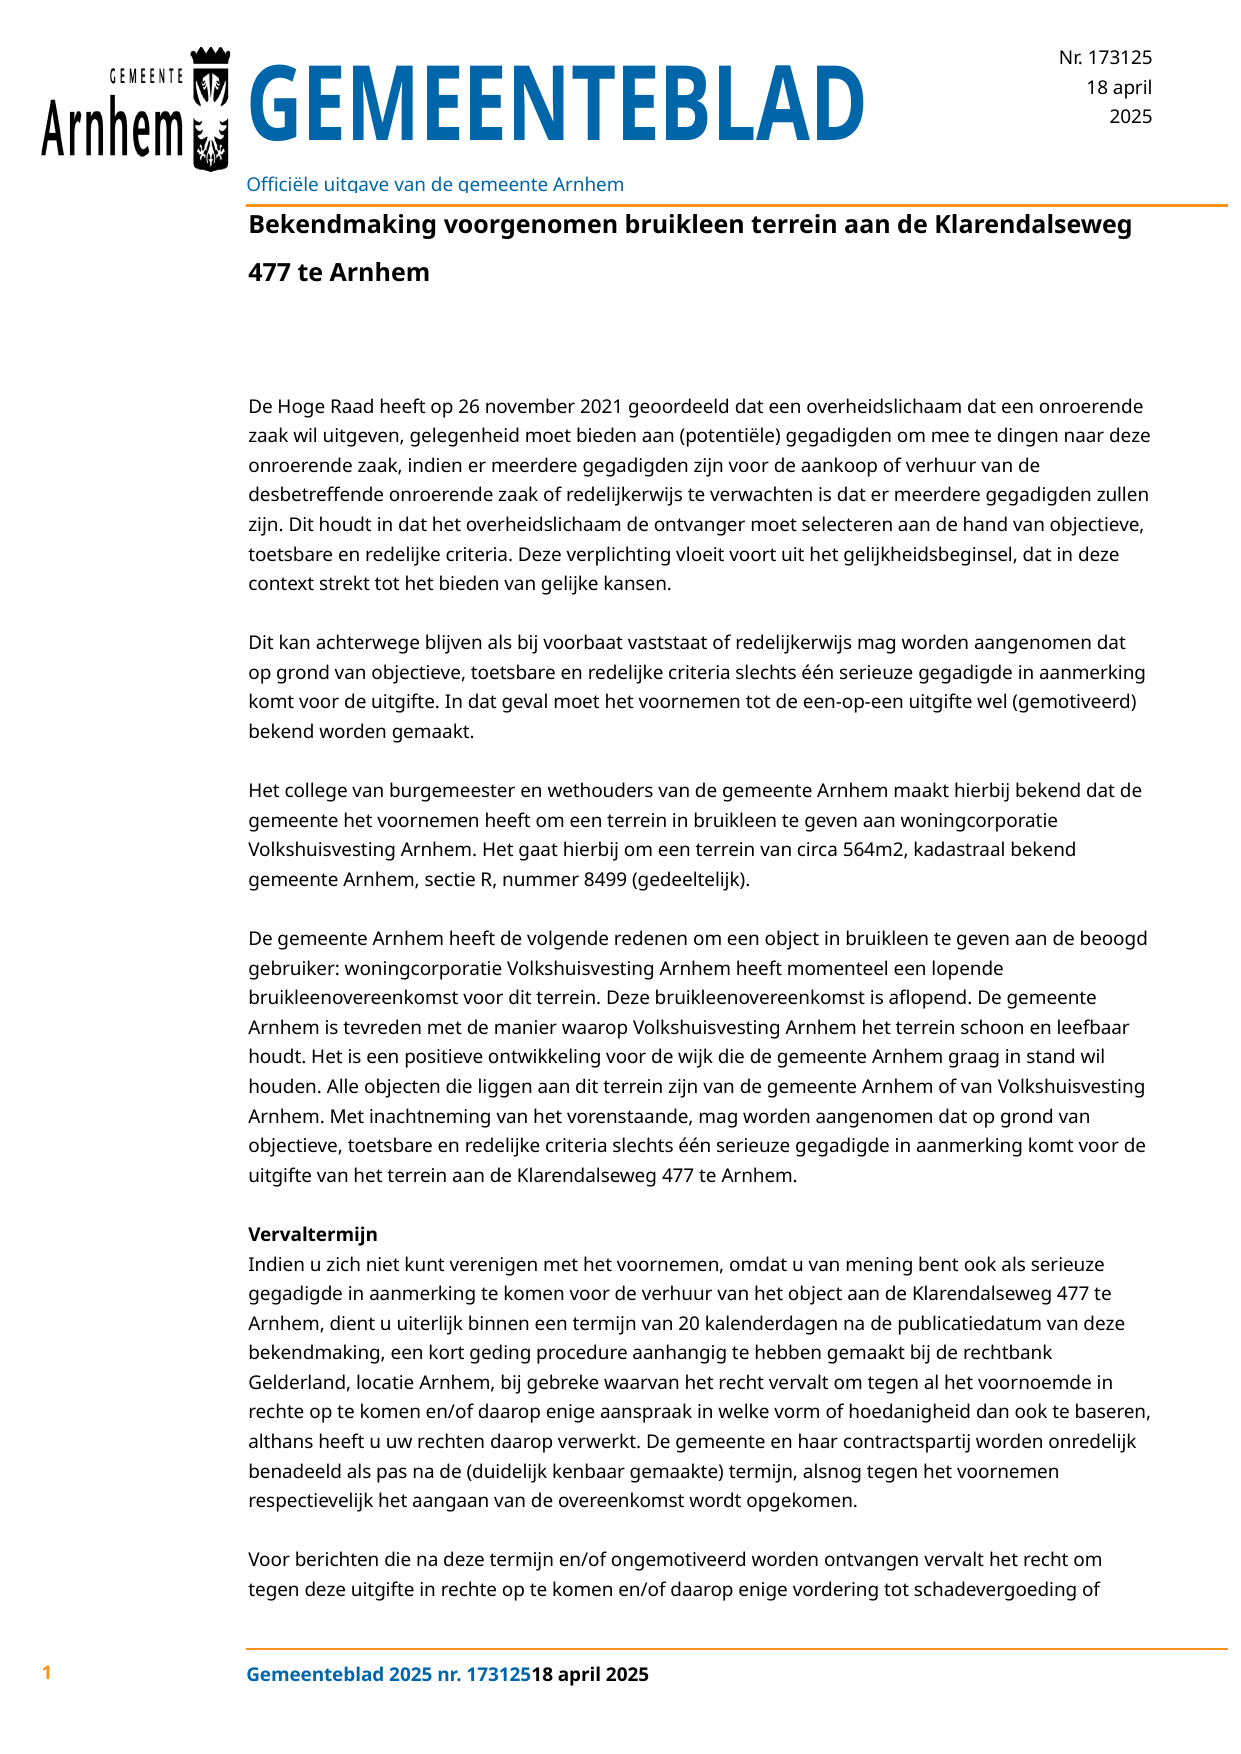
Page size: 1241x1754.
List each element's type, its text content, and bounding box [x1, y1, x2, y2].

text Indien u zich niet kunt verenigen met het voornemen, omdat u van mening bent ook als serieuze gegadigde in aanmerking te komen voor de verhuur van het object aan de Klarendalseweg 477 te Arnhem, dient u uiterlijk binnen een termijn van 20 kalenderdagen na de publicatiedatum van deze bekendmaking, een kort geding procedure aanhangig te hebben gemaakt bij de rechtbank Gelderland, locatie Arnhem, bij gebreke waarvan het recht vervalt om tegen al het voornoemde in rechte op te komen en/of daarop enige aanspraak in welke vorm of hoedanigheid dan ook te baseren, althans heeft u uw rechten daarop verwerkt. De gemeente en haar contractspartij worden onredelijk benadeeld als pas na de (duidelijk kenbaar gemaakte) termijn, alsnog tegen het voornemen respectievelijk het aangaan van de overeenkomst wordt opgekomen. [248, 1251, 1152, 1513]
text Bekendmaking voorgenomen bruikleen terrein aan de Klarendalseweg 477 te Arnhem [248, 207, 1152, 288]
text Vervaltermijn [248, 1221, 1152, 1247]
picture [41, 47, 231, 172]
text Dit kan achterwege blijven als bij voorbaat vaststaat of redelijkerwijs mag worden aangenomen dat op grond van objectieve, toetsbare en redelijke criteria slechts één serieuze gegadigde in aanmerking komt voor de uitgifte. In dat geval moet het voornemen tot de een-op-een uitgifte wel (gemotiveerd) bekend worden gemaakt. [248, 629, 1152, 744]
text Voor berichten die na deze termijn en/of ongemotiveerd worden ontvangen vervalt het recht om tegen deze uitgifte in rechte op te komen en/of daarop enige vordering tot schadevergoeding of [248, 1547, 1152, 1602]
text De Hoge Raad heeft op 26 november 2021 geoordeeld dat een overheidslichaam dat een onroerende zaak wil uitgeven, gelegenheid moet bieden aan (potentiële) gegadigden om mee te dingen naar deze onroerende zaak, indien er meerdere gegadigden zijn voor de aankoop of verhuur van de desbetreffende onroerende zaak of redelijkerwijs te verwachten is dat er meerdere gegadigden zullen zijn. Dit houdt in dat het overheidslichaam de ontvanger moet selecteren aan de hand van objectieve, toetsbare en redelijke criteria. Deze verplichting vloeit voort uit het gelijkheidsbeginsel, dat in deze context strekt tot het bieden van gelijke kansen. [248, 393, 1152, 596]
text De gemeente Arnhem heeft de volgende redenen om een object in bruikleen te geven aan de beoogd gebruiker: woningcorporatie Volkshuisvesting Arnhem heeft momenteel een lopende bruikleenovereenkomst voor dit terrein. Deze bruikleenovereenkomst is aflopend. De gemeente Arnhem is tevreden met de manier waarop Volkshuisvesting Arnhem het terrein schoon en leefbaar houdt. Het is een positieve ontwikkeling voor de wijk die de gemeente Arnhem graag in stand wil houden. Alle objecten die liggen aan dit terrein zijn van de gemeente Arnhem of van Volkshuisvesting Arnhem. Met inachtneming van het vorenstaande, mag worden aangenomen dat op grond van objectieve, toetsbare en redelijke criteria slechts één serieuze gegadigde in aanmerking komt voor de uitgifte van het terrein aan de Klarendalseweg 477 te Arnhem. [248, 925, 1152, 1188]
text Het college van burgemeester en wethouders van de gemeente Arnhem maakt hierbij bekend dat de gemeente het voornemen heeft om een terrein in bruikleen te geven aan woningcorporatie Volkshuisvesting Arnhem. Het gaat hierbij om een terrein van circa 564m2, kadastraal bekend gemeente Arnhem, sectie R, nummer 8499 (gedeeltelijk). [248, 777, 1152, 892]
